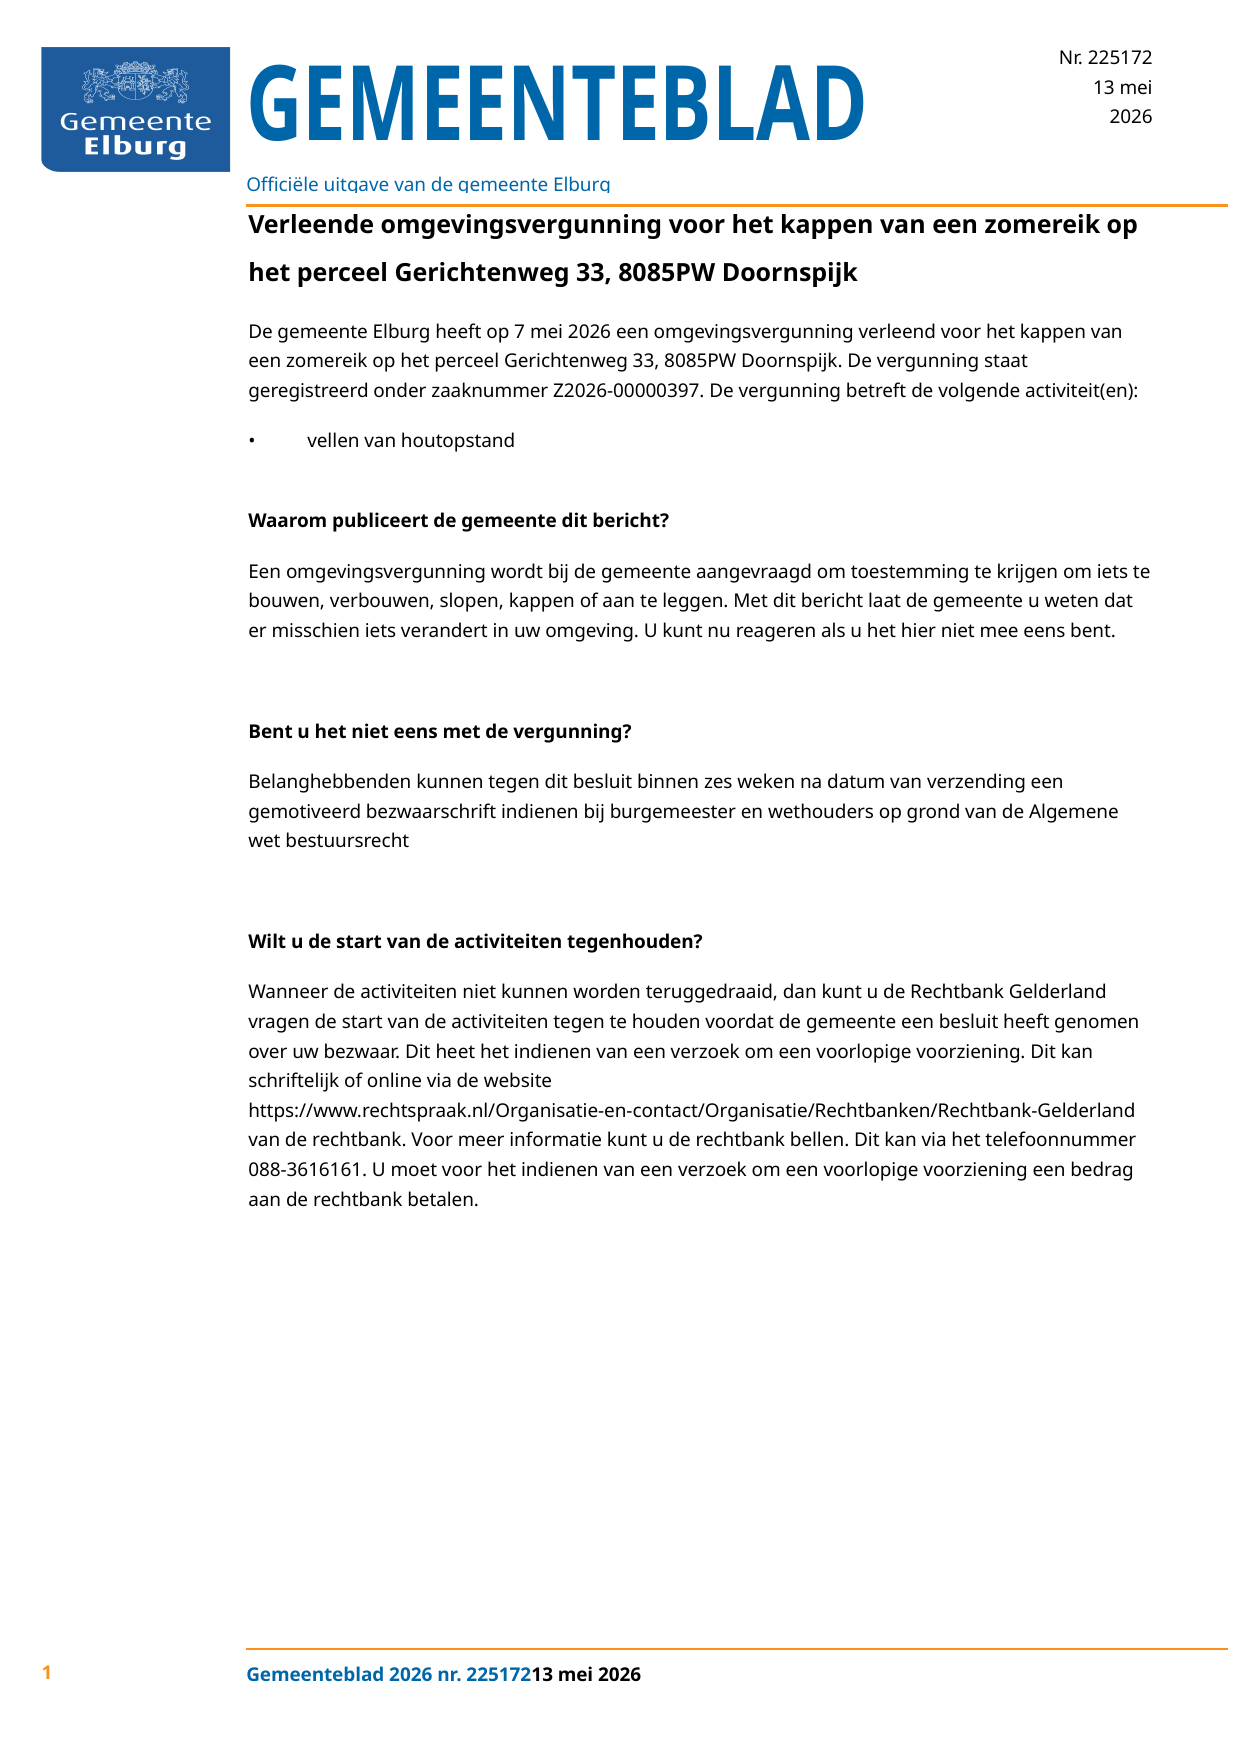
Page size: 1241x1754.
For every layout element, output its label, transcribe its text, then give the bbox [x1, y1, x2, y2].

text Bent u het niet eens met de vergunning? [248, 718, 1152, 744]
text Waarom publiceert de gemeente dit bericht? [248, 507, 1152, 533]
text Een omgevingsvergunning wordt bij de gemeente aangevraagd om toestemming te krijgen om iets te bouwen, verbouwen, slopen, kappen of aan te leggen. Met dit bericht laat de gemeente u weten dat er misschien iets verandert in uw omgeving. U kunt nu reageren als u het hier niet mee eens bent. [248, 558, 1152, 643]
list vellen van houtopstand [248, 427, 1152, 453]
text Belanghebbenden kunnen tegen dit besluit binnen zes weken na datum van verzending een gemotiveerd bezwaarschrift indienen bij burgemeester en wethouders op grond van de Algemene wet bestuursrecht [248, 768, 1152, 853]
text Verleende omgevingsvergunning voor het kappen van een zomereik op het perceel Gerichtenweg 33, 8085PW Doornspijk [248, 207, 1152, 288]
text De gemeente Elburg heeft op 7 mei 2026 een omgevingsvergunning verleend voor het kappen van een zomereik op het perceel Gerichtenweg 33, 8085PW Doornspijk. De vergunning staat geregistreerd onder zaaknummer Z2026-00000397. De vergunning betreft de volgende activiteit(en): [248, 318, 1152, 403]
text Wilt u de start van de activiteiten tegenhouden? [248, 928, 1152, 954]
picture [41, 47, 231, 172]
text Wanneer de activiteiten niet kunnen worden teruggedraaid, dan kunt u de Rechtbank Gelderland vragen de start van de activiteiten tegen te houden voordat de gemeente een besluit heeft genomen over uw bezwaar. Dit heet het indienen van een verzoek om een voorlopige voorziening. Dit kan schriftelijk of online via de website https://www.rechtspraak.nl/Organisatie-en-contact/Organisatie/Rechtbanken/Rechtbank-Gelderland van de rechtbank. Voor meer informatie kunt u de rechtbank bellen. Dit kan via het telefoonnummer 088-3616161. U moet voor het indienen van een verzoek om een voorlopige voorziening een bedrag aan de rechtbank betalen. [248, 979, 1152, 1212]
